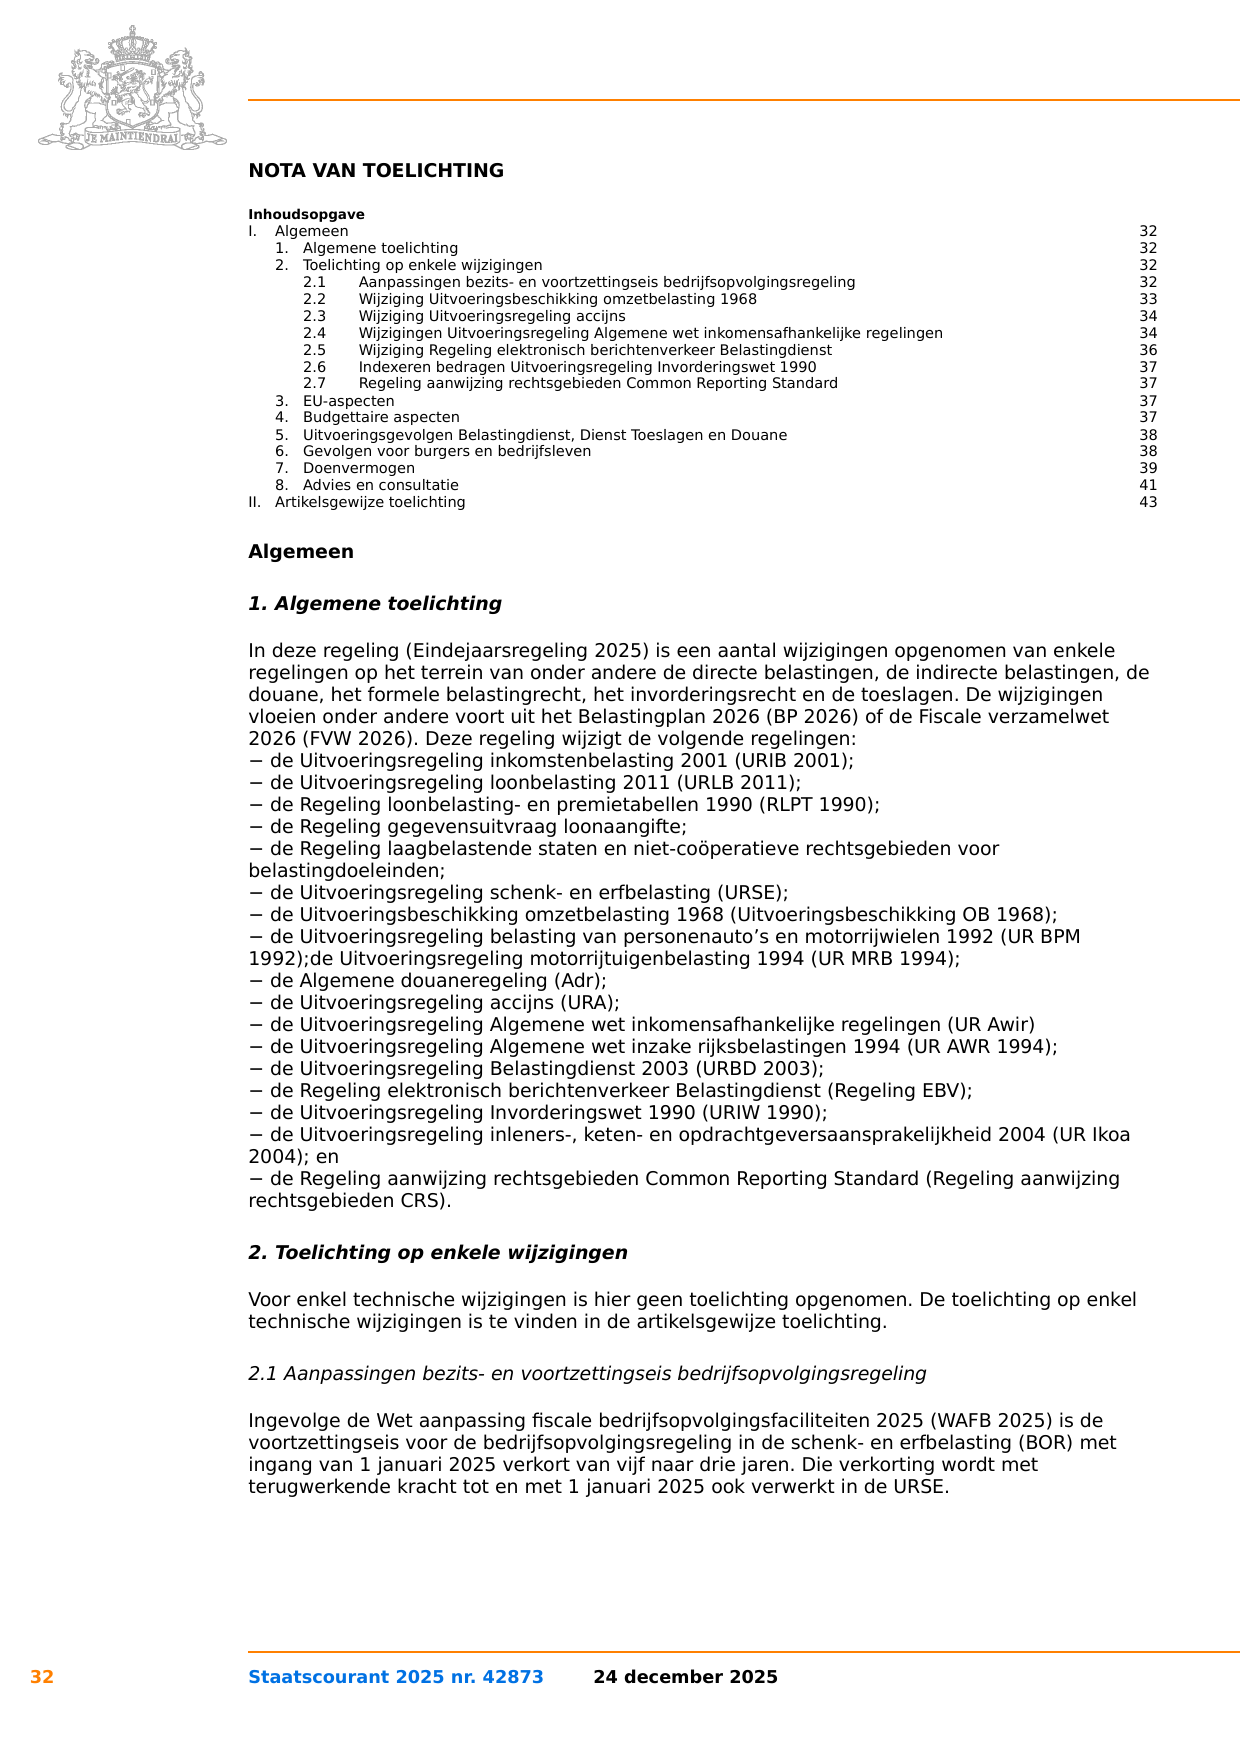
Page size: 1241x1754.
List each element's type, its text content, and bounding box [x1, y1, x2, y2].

subtitle NOTA VAN TOELICHTING [248, 160, 1163, 182]
table_cell 5. [269, 426, 297, 443]
table_cell [248, 257, 269, 273]
table_cell 37 [977, 393, 1163, 409]
table_cell [248, 359, 269, 375]
text − de Regeling laagbelastende staten en niet-coöperatieve rechtsgebieden voor belastingdoeleinden; [248, 838, 1163, 882]
table_cell [248, 409, 269, 426]
text Ingevolge de Wet aanpassing fiscale bedrijfsopvolgingsfaciliteiten 2025 (WAFB 2025) is de voortzettingseis voor de bedrijfsopvolgingsregeling in de schenk- en erfbelasting (BOR) met ingang van 1 januari 2025 verkort van vijf naar drie jaren. Die verkorting wordt met terugwerkende kracht tot en met 1 januari 2025 ook verwerkt in de URSE. [248, 1409, 1163, 1497]
subtitle 2.1 Aanpassingen bezits- en voortzettingseis bedrijfsopvolgingsregeling [248, 1363, 1163, 1384]
table_cell 38 [977, 426, 1163, 443]
table_cell 2.6 [297, 359, 352, 375]
picture [38, 25, 227, 150]
table_cell [269, 359, 297, 375]
table_cell Doenvermogen [297, 460, 977, 477]
table_cell 2. [269, 257, 297, 273]
table_cell 32 [977, 274, 1163, 291]
table_cell Budgettaire aspecten [297, 409, 977, 426]
table_cell II. [248, 494, 269, 511]
table_cell 33 [977, 291, 1163, 307]
table_header Inhoudsopgave [248, 207, 1163, 223]
table_cell [248, 460, 269, 477]
table_cell Uitvoeringsgevolgen Belastingdienst, Dienst Toeslagen en Douane [297, 426, 977, 443]
table_cell Toelichting op enkele wijzigingen [297, 257, 977, 273]
subtitle 2. Toelichting op enkele wijzigingen [248, 1242, 1163, 1264]
text − de Uitvoeringsregeling inkomstenbelasting 2001 (URIB 2001); [248, 750, 1163, 772]
table_cell 37 [977, 359, 1163, 375]
table_cell [248, 308, 269, 324]
table_cell 2.5 [297, 341, 352, 358]
table_cell 34 [977, 325, 1163, 341]
table_cell 37 [977, 375, 1163, 392]
table_cell 3. [269, 393, 297, 409]
table_cell 39 [977, 460, 1163, 477]
table_cell 6. [269, 443, 297, 460]
text − de Regeling aanwijzing rechtsgebieden Common Reporting Standard (Regeling aanwijzing rechtsgebieden CRS). [248, 1168, 1163, 1212]
table_cell Aanpassingen bezits- en voortzettingseis bedrijfsopvolgingsregeling [353, 274, 977, 291]
text − de Uitvoeringsregeling loonbelasting 2011 (URLB 2011); [248, 772, 1163, 794]
text − de Uitvoeringsbeschikking omzetbelasting 1968 (Uitvoeringsbeschikking OB 1968); [248, 904, 1163, 926]
table_cell 4. [269, 409, 297, 426]
table_cell 34 [977, 308, 1163, 324]
table_cell [269, 274, 297, 291]
table_cell [248, 393, 269, 409]
table_cell 38 [977, 443, 1163, 460]
text In deze regeling (Eindejaarsregeling 2025) is een aantal wijzigingen opgenomen van enkele regelingen op het terrein van onder andere de directe belastingen, de indirecte belastingen, de douane, het formele belastingrecht, het invorderingsrecht en de toeslagen. De wijzigingen vloeien onder andere voort uit het Belastingplan 2026 (BP 2026) of de Fiscale verzamelwet 2026 (FVW 2026). Deze regeling wijzigt de volgende regelingen: [248, 640, 1163, 750]
table_cell Wijziging Uitvoeringsbeschikking omzetbelasting 1968 [353, 291, 977, 307]
table_cell Algemeen [269, 223, 977, 239]
table_cell [248, 426, 269, 443]
table_cell 32 [977, 240, 1163, 257]
text − de Regeling loonbelasting- en premietabellen 1990 (RLPT 1990); [248, 794, 1163, 816]
table_cell Gevolgen voor burgers en bedrijfsleven [297, 443, 977, 460]
table_cell 2.4 [297, 325, 352, 341]
table_cell 8. [269, 477, 297, 494]
table_cell [248, 477, 269, 494]
subtitle 1. Algemene toelichting [248, 593, 1163, 615]
table_cell EU-aspecten [297, 393, 977, 409]
text − de Uitvoeringsregeling belasting van personenauto’s en motorrijwielen 1992 (UR BPM 1992);de Uitvoeringsregeling motorrijtuigenbelasting 1994 (UR MRB 1994); [248, 926, 1163, 970]
table_cell [248, 325, 269, 341]
table_cell 7. [269, 460, 297, 477]
table_cell Algemene toelichting [297, 240, 977, 257]
table_cell [269, 291, 297, 307]
table_cell [248, 341, 269, 358]
table_cell [248, 240, 269, 257]
table_cell [269, 325, 297, 341]
text − de Algemene douaneregeling (Adr); [248, 970, 1163, 992]
subtitle Algemeen [248, 541, 1163, 563]
table_cell 32 [977, 257, 1163, 273]
text − de Regeling gegevensuitvraag loonaangifte; [248, 816, 1163, 838]
table_cell [269, 375, 297, 392]
table_cell 2.7 [297, 375, 352, 392]
table_cell Indexeren bedragen Uitvoeringsregeling Invorderingswet 1990 [353, 359, 977, 375]
table_cell 1. [269, 240, 297, 257]
text − de Uitvoeringsregeling schenk- en erfbelasting (URSE); [248, 882, 1163, 904]
table_cell Wijziging Regeling elektronisch berichtenverkeer Belastingdienst [353, 341, 977, 358]
table_cell I. [248, 223, 269, 239]
table_cell Wijziging Uitvoeringsregeling accijns [353, 308, 977, 324]
table_cell [269, 341, 297, 358]
table_cell 41 [977, 477, 1163, 494]
table_cell Regeling aanwijzing rechtsgebieden Common Reporting Standard [353, 375, 977, 392]
table_cell 43 [977, 494, 1163, 511]
table_cell 37 [977, 409, 1163, 426]
table_cell [248, 375, 269, 392]
table_cell [269, 308, 297, 324]
text − de Uitvoeringsregeling inleners-, keten- en opdrachtgeversaansprakelijkheid 2004 (UR Ikoa 2004); en [248, 1124, 1163, 1168]
text − de Uitvoeringsregeling Invorderingswet 1990 (URIW 1990); [248, 1102, 1163, 1124]
table_cell 32 [977, 223, 1163, 239]
table_cell Artikelsgewijze toelichting [269, 494, 977, 511]
table_cell Wijzigingen Uitvoeringsregeling Algemene wet inkomensafhankelijke regelingen [353, 325, 977, 341]
text − de Regeling elektronisch berichtenverkeer Belastingdienst (Regeling EBV); [248, 1080, 1163, 1102]
text Voor enkel technische wijzigingen is hier geen toelichting opgenomen. De toelichting op enkel technische wijzigingen is te vinden in de artikelsgewijze toelichting. [248, 1289, 1163, 1333]
table_cell 36 [977, 341, 1163, 358]
table_cell 2.1 [297, 274, 352, 291]
table_cell Advies en consultatie [297, 477, 977, 494]
text − de Uitvoeringsregeling Algemene wet inzake rijksbelastingen 1994 (UR AWR 1994); [248, 1036, 1163, 1058]
table_cell [248, 274, 269, 291]
text − de Uitvoeringsregeling Algemene wet inkomensafhankelijke regelingen (UR Awir) [248, 1014, 1163, 1036]
text − de Uitvoeringsregeling accijns (URA); [248, 992, 1163, 1014]
table_cell 2.2 [297, 291, 352, 307]
table_cell [248, 443, 269, 460]
text − de Uitvoeringsregeling Belastingdienst 2003 (URBD 2003); [248, 1058, 1163, 1080]
table_cell 2.3 [297, 308, 352, 324]
table_cell [248, 291, 269, 307]
